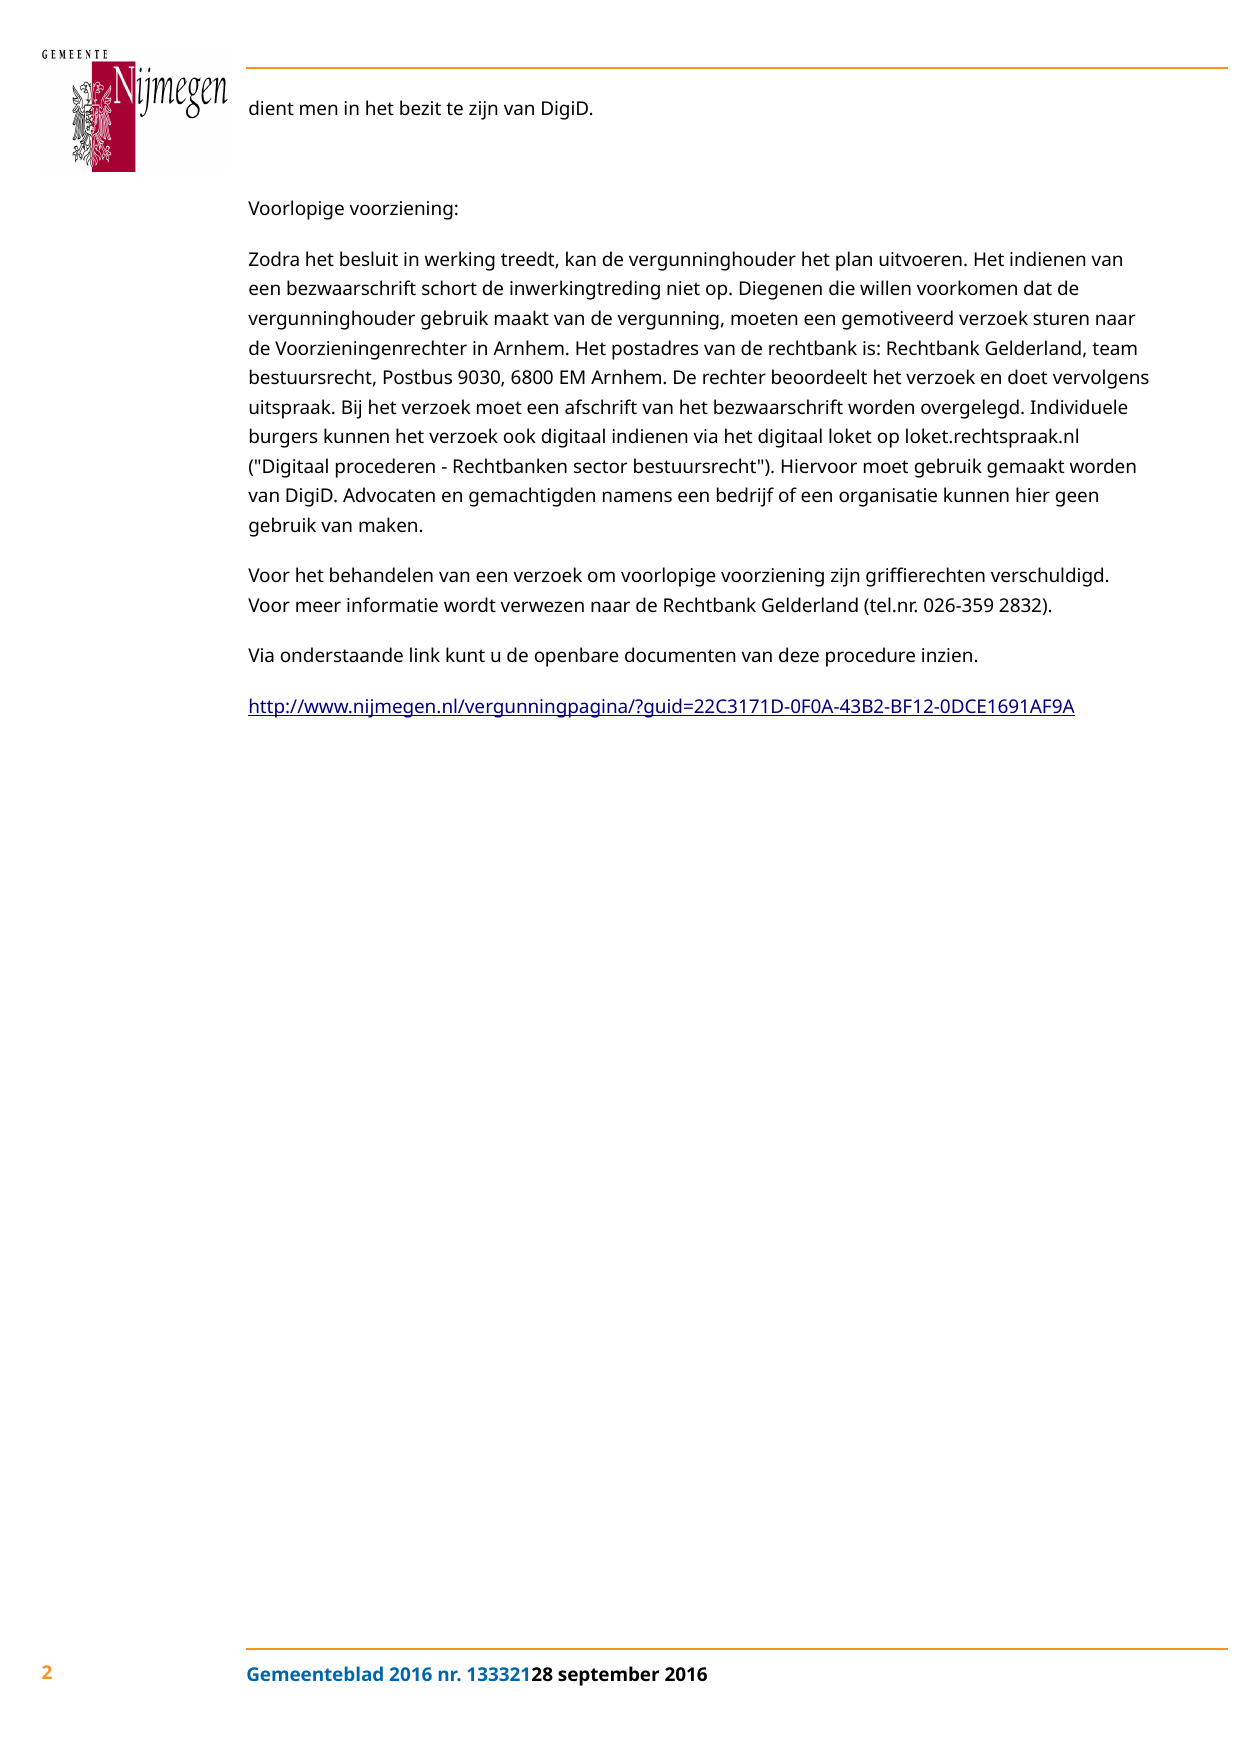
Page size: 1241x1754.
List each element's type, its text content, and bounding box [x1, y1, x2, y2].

text http://www.nijmegen.nl/vergunningpagina/?guid=22C3171D-0F0A-43B2-BF12-0DCE1691AF9A [248, 693, 1152, 719]
text Via onderstaande link kunt u de openbare documenten van deze procedure inzien. [248, 643, 1152, 668]
text Voorlopige voorziening: [248, 196, 1152, 221]
text Zodra het besluit in werking treedt, kan de vergunninghouder het plan uitvoeren. Het indienen van een bezwaarschrift schort de inwerkingtreding niet op. Diegenen die willen voorkomen dat de vergunninghouder gebruik maakt van de vergunning, moeten een gemotiveerd verzoek sturen naar de Voorzieningenrechter in Arnhem. Het postadres van de rechtbank is: Rechtbank Gelderland, team bestuursrecht, Postbus 9030, 6800 EM Arnhem. De rechter beoordeelt het verzoek en doet vervolgens uitspraak. Bij het verzoek moet een afschrift van het bezwaarschrift worden overgelegd. Individuele burgers kunnen het verzoek ook digitaal indienen via het digitaal loket op loket.rechtspraak.nl ("Digitaal procederen - Rechtbanken sector bestuursrecht"). Hiervoor moet gebruik gemaakt worden van DigiD. Advocaten en gemachtigden namens een bedrijf of een organisatie kunnen hier geen gebruik van maken. [248, 246, 1152, 538]
text Voor het behandelen van een verzoek om voorlopige voorziening zijn griffierechten verschuldigd. Voor meer informatie wordt verwezen naar de Rechtbank Gelderland (tel.nr. 026-359 2832). [248, 563, 1152, 618]
picture [41, 47, 231, 172]
text dient men in het bezit te zijn van DigiD. [248, 95, 1152, 121]
